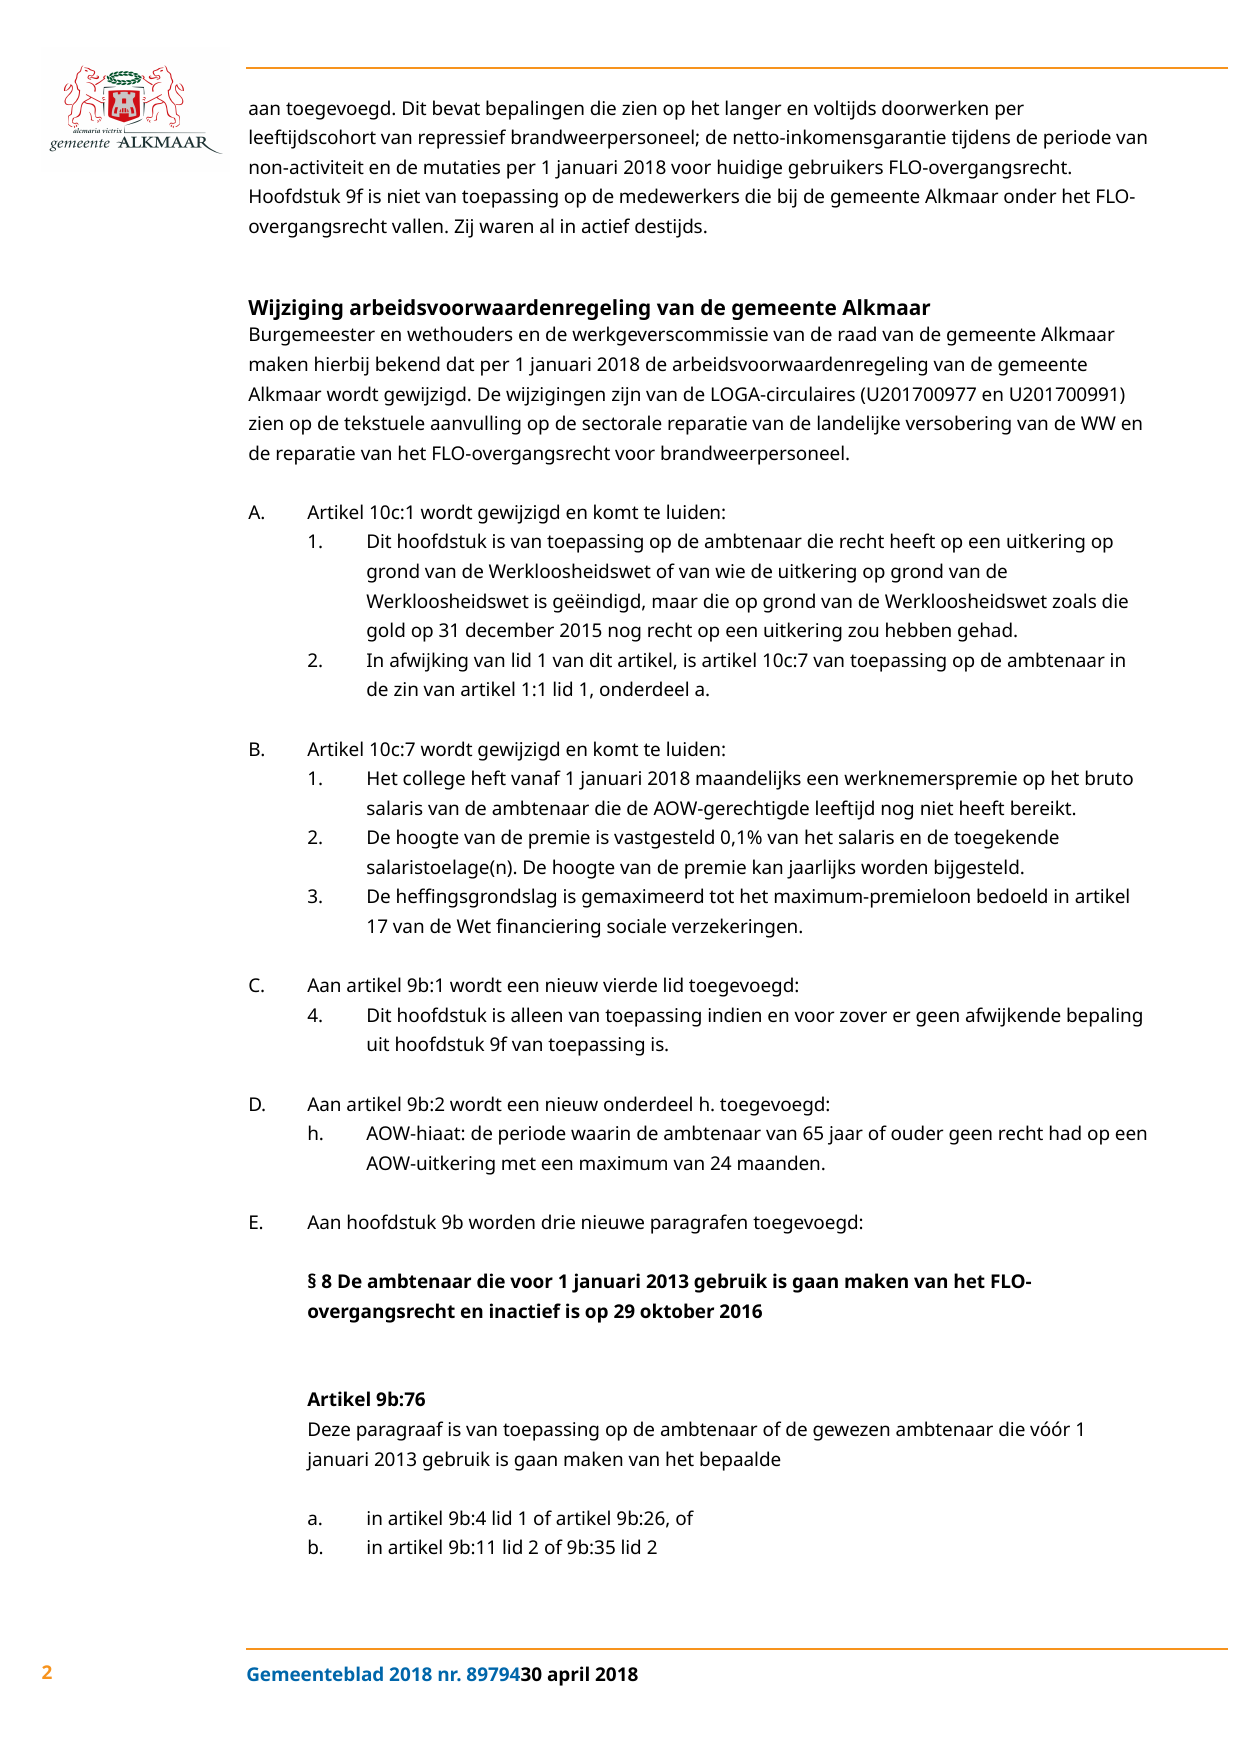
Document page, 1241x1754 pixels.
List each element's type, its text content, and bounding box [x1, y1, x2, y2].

list Artikel 10c:7 wordt gewijzigd en komt te luiden: [248, 736, 1152, 761]
list § 8 De ambtenaar die voor 1 januari 2013 gebruik is gaan maken van het FLO-overgangsrecht en inactief is op 29 oktober 2016 [248, 1268, 1152, 1323]
list In afwijking van lid 1 van dit artikel, is artikel 10c:7 van toepassing op de ambtenaar in de zin van artikel 1:1 lid 1, onderdeel a. [307, 647, 1152, 702]
picture [41, 47, 231, 172]
list in artikel 9b:11 lid 2 of 9b:35 lid 2 [307, 1534, 1152, 1560]
list Het college heft vanaf 1 januari 2018 maandelijks een werknemerspremie op het bruto salaris van de ambtenaar die de AOW-gerechtigde leeftijd nog niet heeft bereikt. [307, 765, 1152, 821]
list De heffingsgrondslag is gemaximeerd tot het maximum-premieloon bedoeld in artikel 17 van de Wet financiering sociale verzekeringen. [307, 884, 1152, 939]
list Artikel 9b:76 [248, 1387, 1152, 1412]
list De hoogte van de premie is vastgesteld 0,1% van het salaris en de toegekende salaristoelage(n). De hoogte van de premie kan jaarlijks worden bijgesteld. [307, 824, 1152, 880]
list Dit hoofdstuk is van toepassing op de ambtenaar die recht heeft op een uitkering op grond van de Werkloosheidswet of van wie de uitkering op grond van de Werkloosheidswet is geëindigd, maar die op grond van de Werkloosheidswet zoals die gold op 31 december 2015 nog recht op een uitkering zou hebben gehad. [307, 529, 1152, 643]
list Aan artikel 9b:1 wordt een nieuw vierde lid toegevoegd: [248, 972, 1152, 998]
list Dit hoofdstuk is alleen van toepassing indien en voor zover er geen afwijkende bepaling uit hoofdstuk 9f van toepassing is. [307, 1002, 1152, 1057]
list Aan hoofdstuk 9b worden drie nieuwe paragrafen toegevoegd: [248, 1209, 1152, 1235]
list Artikel 10c:1 wordt gewijzigd en komt te luiden: [248, 499, 1152, 525]
list Aan artikel 9b:2 wordt een nieuw onderdeel h. toegevoegd: [248, 1091, 1152, 1116]
list AOW-hiaat: de periode waarin de ambtenaar van 65 jaar of ouder geen recht had op een AOW-uitkering met een maximum van 24 maanden. [307, 1120, 1152, 1176]
text Wijziging arbeidsvoorwaardenregeling van de gemeente Alkmaar [248, 293, 1152, 322]
text aan toegevoegd. Dit bevat bepalingen die zien op het langer en voltijds doorwerken per leeftijdscohort van repressief brandweerpersoneel; de netto-inkomensgarantie tijdens de periode van non-activiteit en de mutaties per 1 januari 2018 voor huidige gebruikers FLO-overgangsrecht. Hoofdstuk 9f is niet van toepassing op de medewerkers die bij de gemeente Alkmaar onder het FLO-overgangsrecht vallen. Zij waren al in actief destijds. [248, 95, 1152, 239]
list Deze paragraaf is van toepassing op de ambtenaar of de gewezen ambtenaar die vóór 1 januari 2013 gebruik is gaan maken van het bepaalde [248, 1416, 1152, 1471]
list in artikel 9b:4 lid 1 of artikel 9b:26, of [307, 1505, 1152, 1531]
text Burgemeester en wethouders en de werkgeverscommissie van de raad van de gemeente Alkmaar maken hierbij bekend dat per 1 januari 2018 de arbeidsvoorwaardenregeling van de gemeente Alkmaar wordt gewijzigd. De wijzigingen zijn van de LOGA-circulaires (U201700977 en U201700991) zien op de tekstuele aanvulling op de sectorale reparatie van de landelijke versobering van de WW en de reparatie van het FLO-overgangsrecht voor brandweerpersoneel. [248, 322, 1152, 466]
